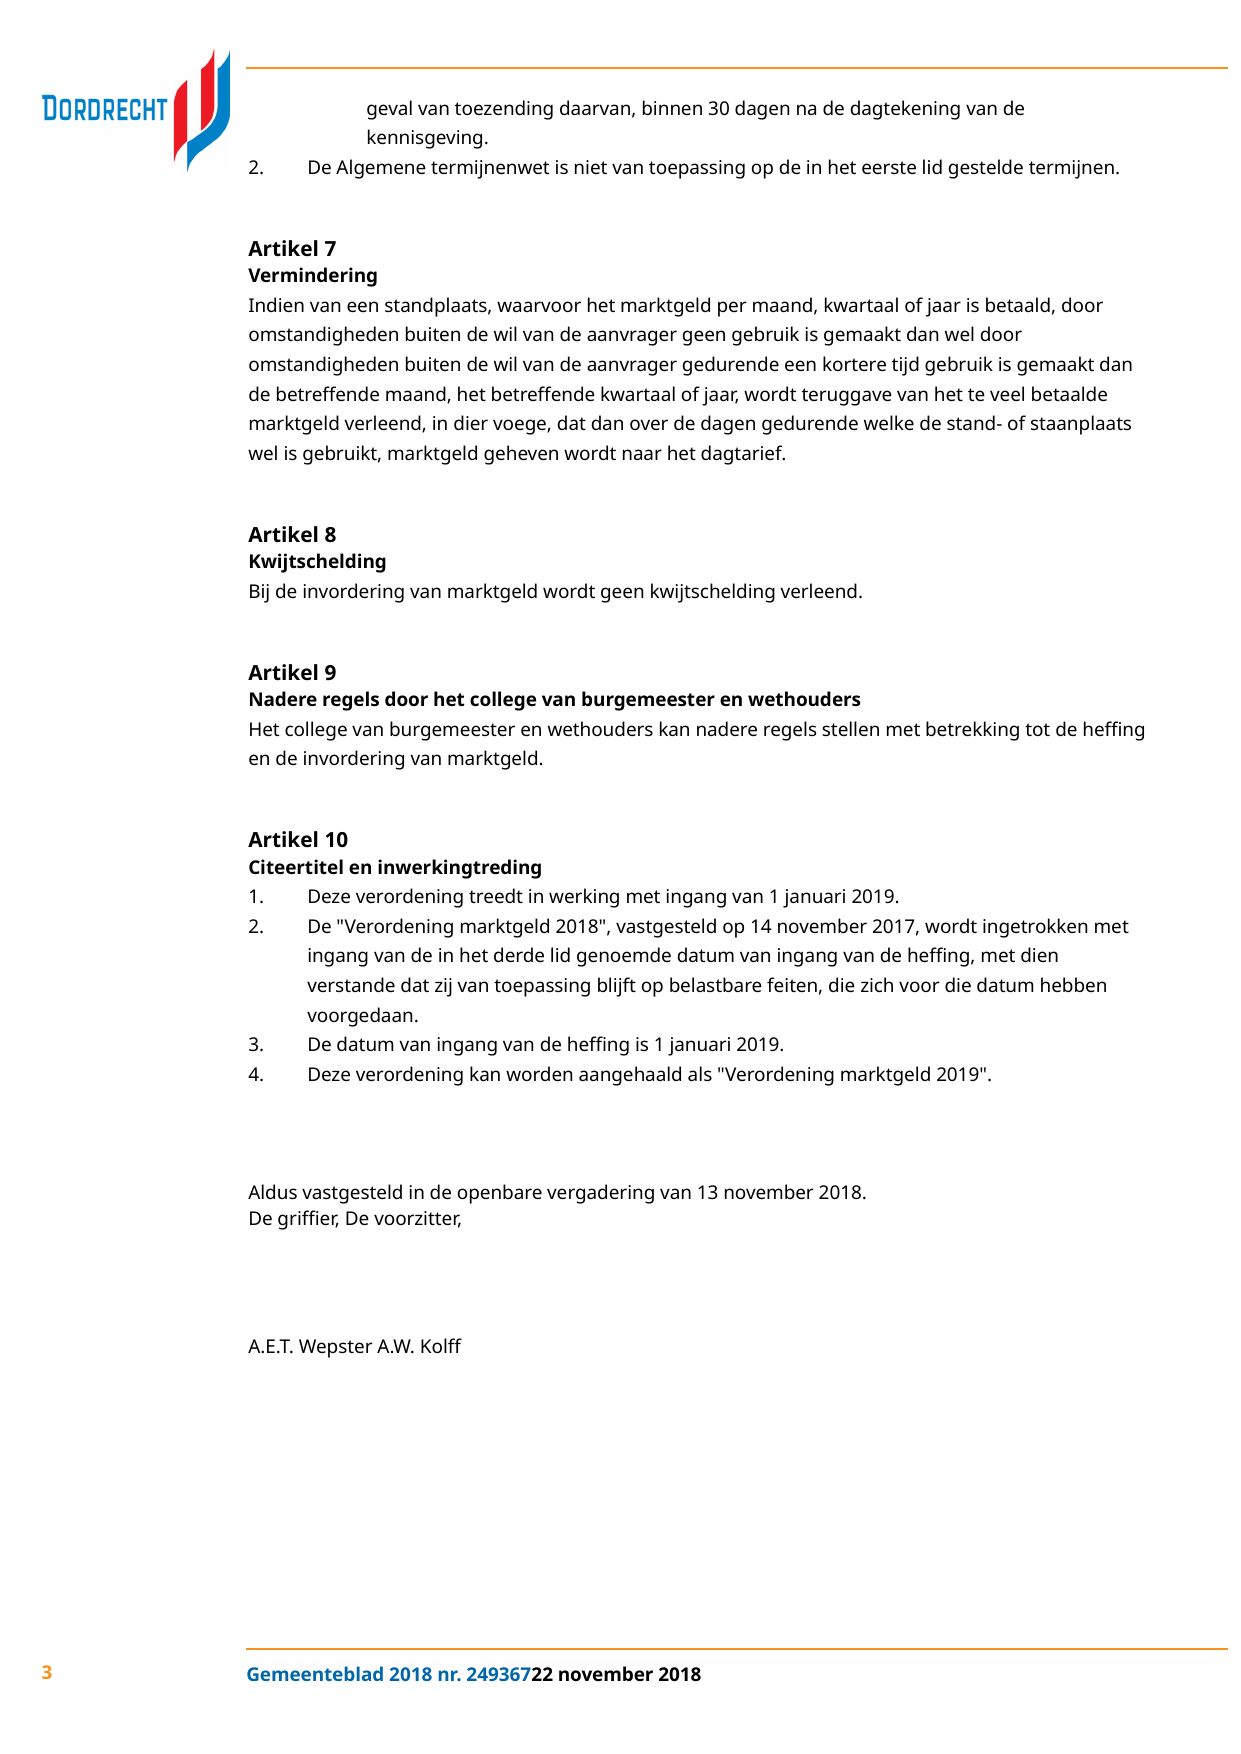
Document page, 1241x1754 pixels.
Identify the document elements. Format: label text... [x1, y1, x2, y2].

text De griffier, De voorzitter, [248, 1205, 1152, 1231]
list De "Verordening marktgeld 2018", vastgesteld op 14 november 2017, wordt ingetrokken met ingang van de in het derde lid genoemde datum van ingang van de heffing, met dien verstande dat zij van toepassing blijft op belastbare feiten, die zich voor die datum hebben voorgedaan. [248, 913, 1152, 1028]
list Deze verordening kan worden aangehaald als "Verordening marktgeld 2019". [248, 1061, 1152, 1087]
text Indien van een standplaats, waarvoor het marktgeld per maand, kwartaal of jaar is betaald, door omstandigheden buiten de wil van de aanvrager geen gebruik is gemaakt dan wel door omstandigheden buiten de wil van de aanvrager gedurende een kortere tijd gebruik is gemaakt dan de betreffende maand, het betreffende kwartaal of jaar, wordt teruggave van het te veel betaalde marktgeld verleend, in dier voege, dat dan over de dagen gedurende welke de stand- of staanplaats wel is gebruikt, marktgeld geheven wordt naar het dagtarief. [248, 292, 1152, 466]
text Artikel 8 [248, 520, 1152, 548]
picture [41, 47, 231, 172]
list De datum van ingang van de heffing is 1 januari 2019. [248, 1031, 1152, 1057]
text Artikel 7 [248, 234, 1152, 262]
text Artikel 9 [248, 658, 1152, 686]
list Deze verordening treedt in werking met ingang van 1 januari 2019. [248, 883, 1152, 909]
text Aldus vastgesteld in de openbare vergadering van 13 november 2018. [248, 1179, 1152, 1205]
text Vermindering [248, 262, 1152, 288]
text Citeertitel en inwerkingtreding [248, 854, 1152, 880]
text Artikel 10 [248, 826, 1152, 854]
text A.E.T. Wepster A.W. Kolff [248, 1334, 1152, 1359]
list De Algemene termijnenwet is niet van toepassing op de in het eerste lid gestelde termijnen. [248, 154, 1152, 180]
text Bij de invordering van marktgeld wordt geen kwijtschelding verleend. [248, 578, 1152, 604]
text Het college van burgemeester en wethouders kan nadere regels stellen met betrekking tot de heffing en de invordering van marktgeld. [248, 716, 1152, 771]
text Nadere regels door het college van burgemeester en wethouders [248, 686, 1152, 712]
text Kwijtschelding [248, 548, 1152, 574]
list geval van toezending daarvan, binnen 30 dagen na de dagtekening van de kennisgeving. [307, 95, 1152, 150]
